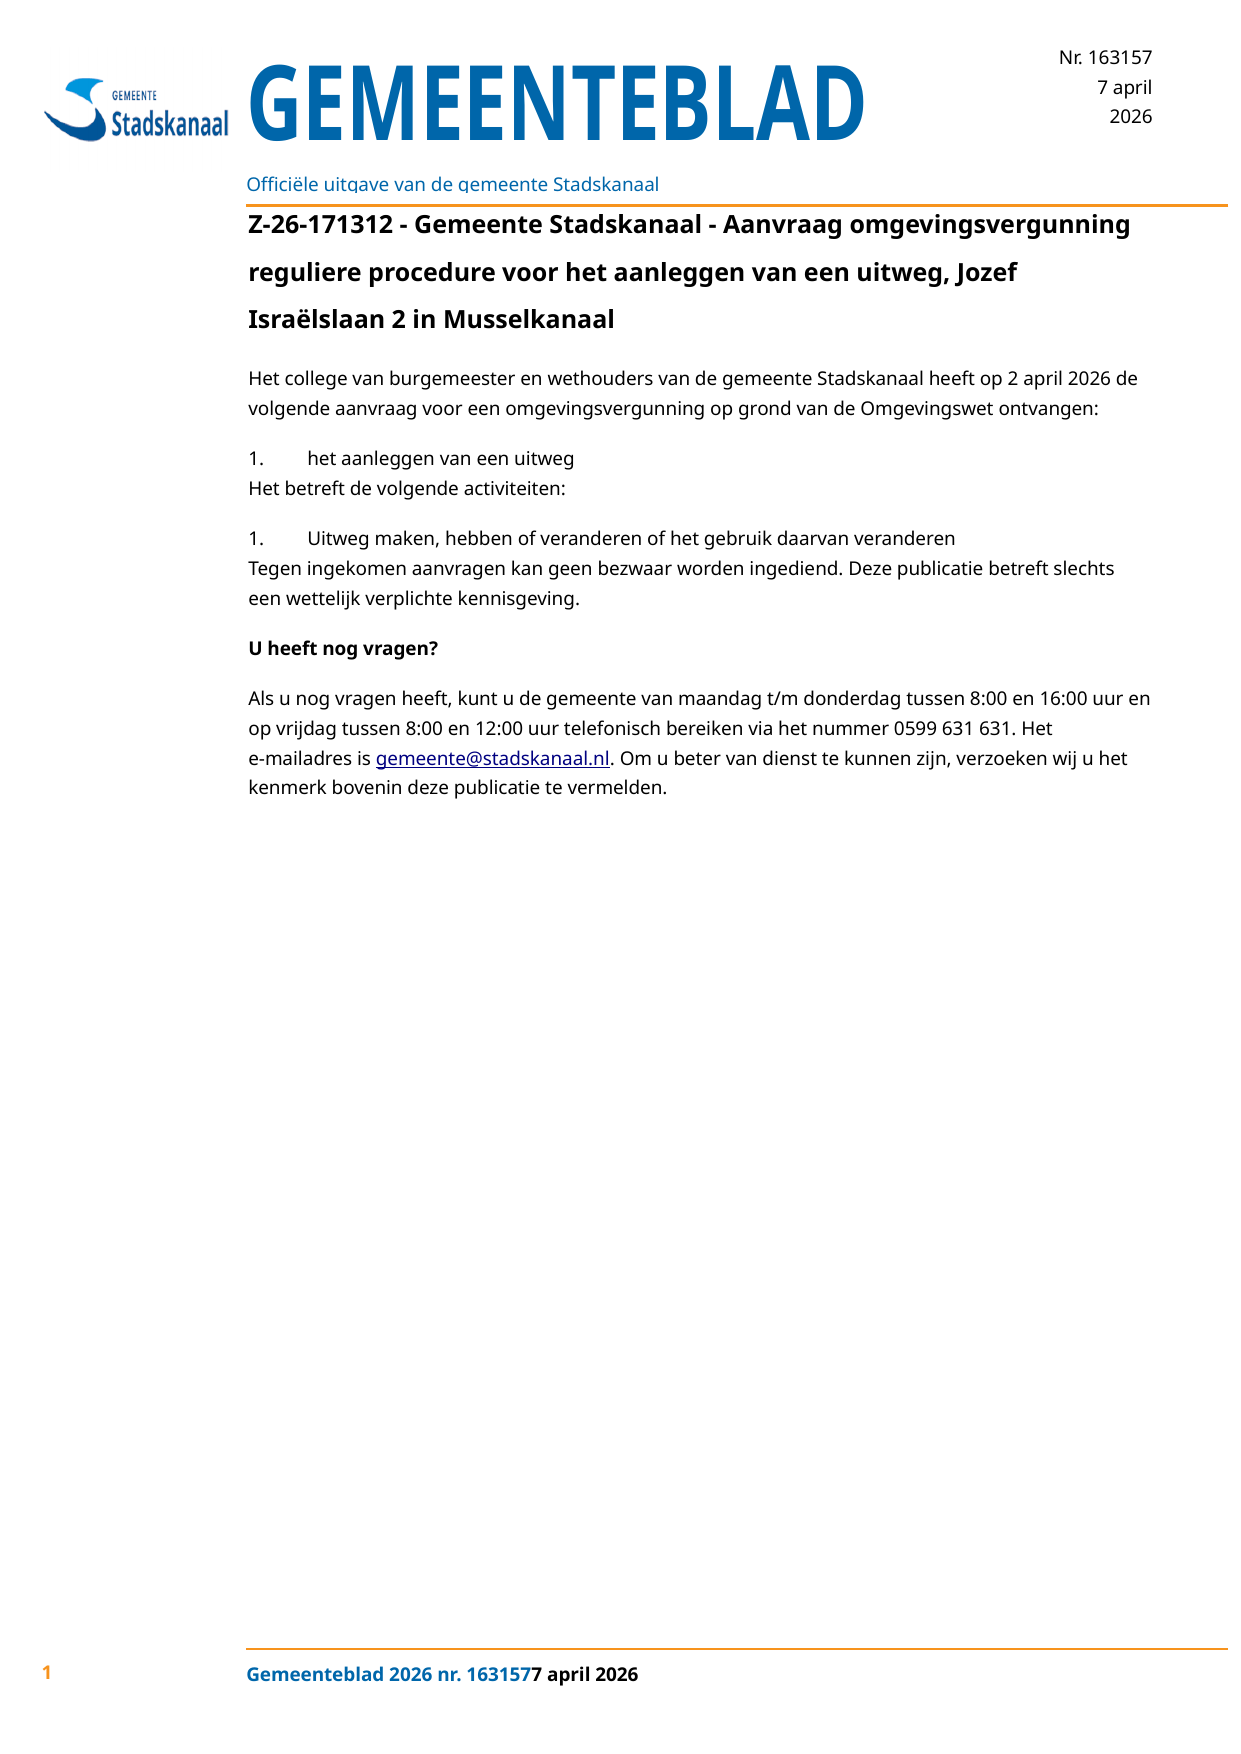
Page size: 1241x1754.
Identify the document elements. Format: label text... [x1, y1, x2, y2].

text Als u nog vragen heeft, kunt u de gemeente van maandag t/m donderdag tussen 8:00 en 16:00 uur en op vrijdag tussen 8:00 en 12:00 uur telefonisch bereiken via het nummer 0599 631 631. Het e‑mailadres is gemeente@stadskanaal.nl. Om u beter van dienst te kunnen zijn, verzoeken wij u het kenmerk bovenin deze publicatie te vermelden. [248, 686, 1152, 800]
text U heeft nog vragen? [248, 635, 1152, 661]
text Z-26-171312 - Gemeente Stadskanaal - Aanvraag omgevingsvergunning reguliere procedure voor het aanleggen van een uitweg, Jozef Israëlslaan 2 in Musselkanaal [248, 207, 1152, 336]
list het aanleggen van een uitweg [248, 446, 1152, 471]
text Het betreft de volgende activiteiten: [248, 475, 1152, 501]
text Het college van burgemeester en wethouders van de gemeente Stadskanaal heeft op 2 april 2026 de volgende aanvraag voor een omgevingsvergunning op grond van de Omgevingswet ontvangen: [248, 366, 1152, 421]
list Uitweg maken, hebben of veranderen of het gebruik daarvan veranderen [248, 526, 1152, 551]
picture [41, 47, 231, 172]
text Tegen ingekomen aanvragen kan geen bezwaar worden ingediend. Deze publicatie betreft slechts een wettelijk verplichte kennisgeving. [248, 555, 1152, 610]
